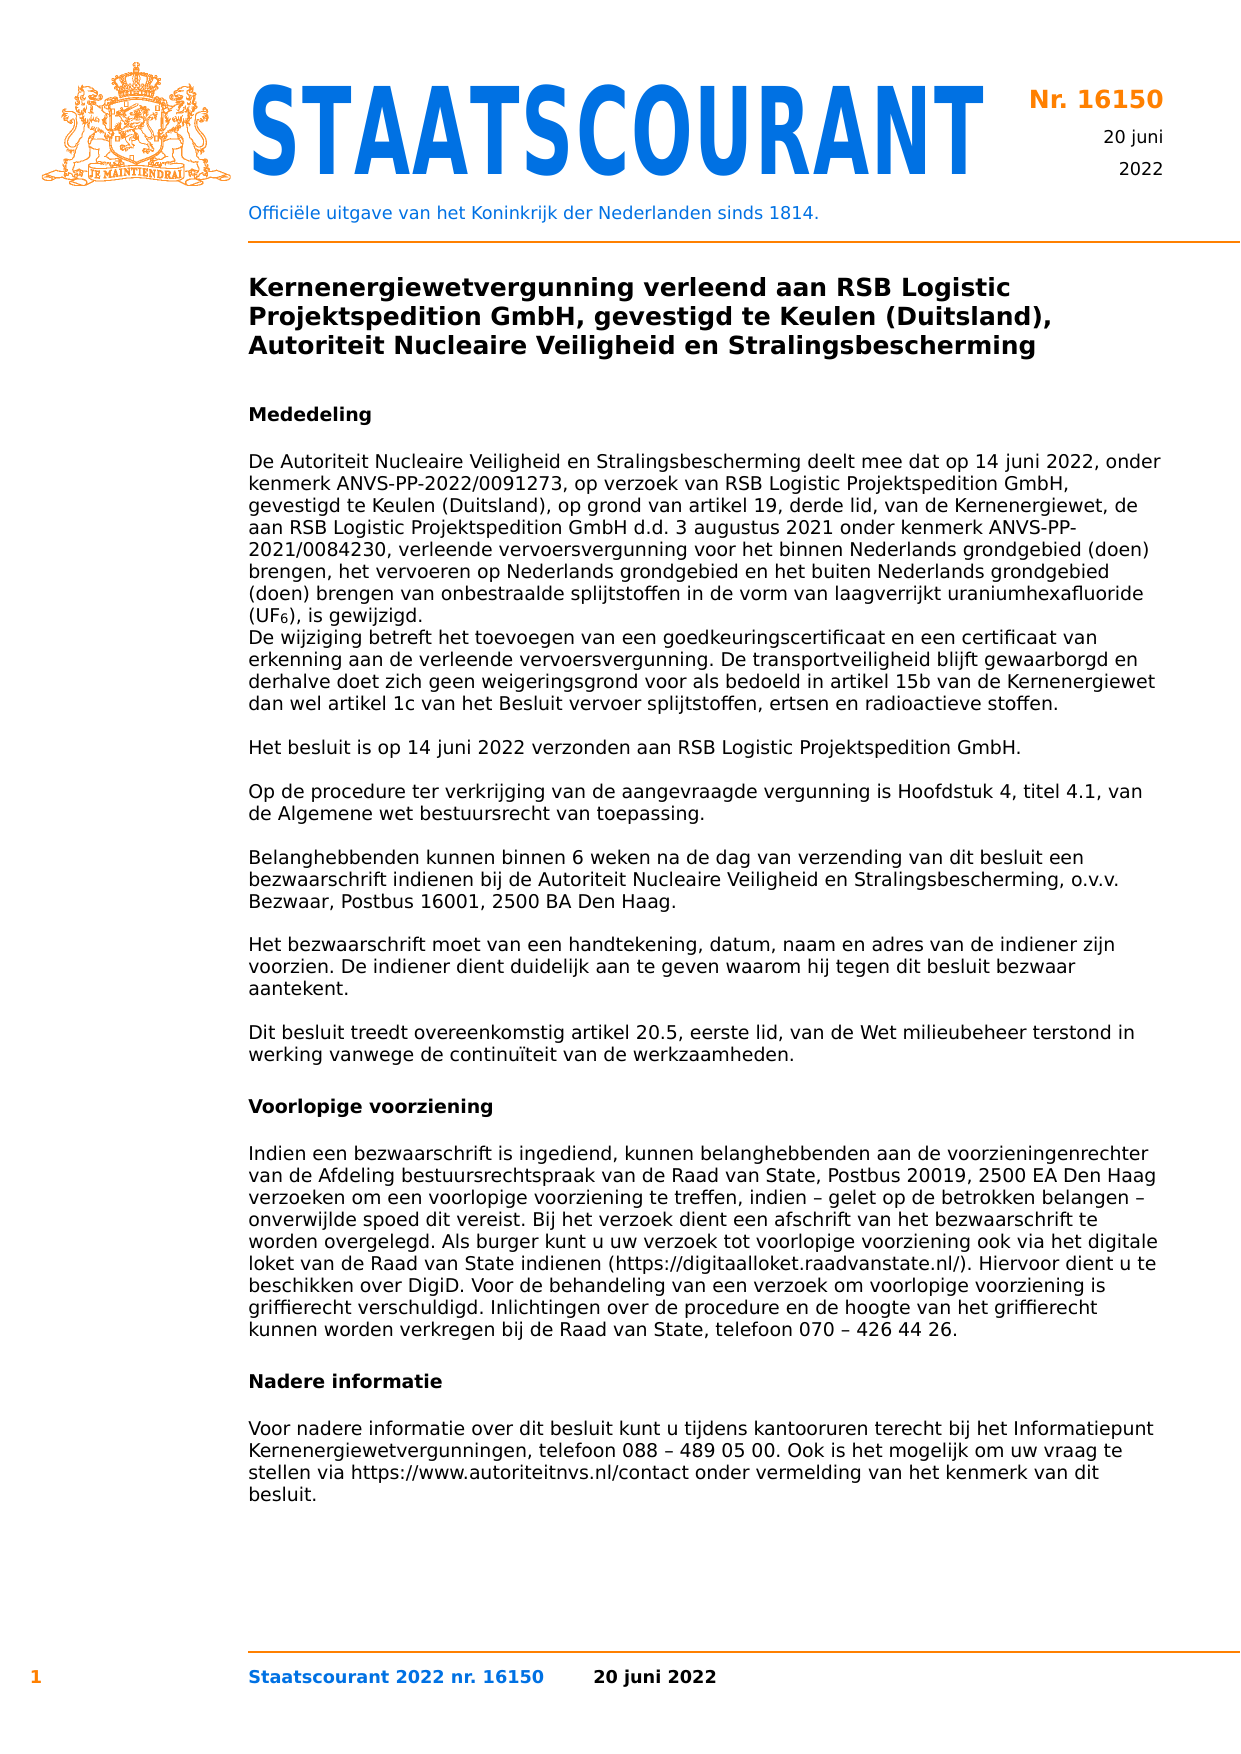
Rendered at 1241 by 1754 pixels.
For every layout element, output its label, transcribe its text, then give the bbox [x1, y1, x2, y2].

text Het bezwaarschrift moet van een handtekening, datum, naam en adres van de indiener zijn voorzien. De indiener dient duidelijk aan te geven waarom hij tegen dit besluit bezwaar aantekent. [248, 934, 1163, 1000]
text Dit besluit treedt overeenkomstig artikel 20.5, eerste lid, van de Wet milieubeheer terstond in werking vanwege de continuïteit van de werkzaamheden. [248, 1022, 1163, 1066]
text De wijziging betreft het toevoegen van een goedkeuringscertificaat en een certificaat van erkenning aan de verleende vervoersvergunning. De transportveiligheid blijft gewaarborgd en derhalve doet zich geen weigeringsgrond voor als bedoeld in artikel 15b van de Kernenergiewet dan wel artikel 1c van het Besluit vervoer splijtstoffen, ertsen en radioactieve stoffen. [248, 627, 1163, 715]
picture [41, 62, 231, 186]
text Het besluit is op 14 juni 2022 verzonden aan RSB Logistic Projektspedition GmbH. [248, 737, 1163, 759]
text Op de procedure ter verkrijging van de aangevraagde vergunning is Hoofdstuk 4, titel 4.1, van de Algemene wet bestuursrecht van toepassing. [248, 781, 1163, 825]
table_header [25, 62, 248, 241]
table_header Nr. 16150 [998, 62, 1240, 121]
text Belanghebbenden kunnen binnen 6 weken na de dag van verzending van dit besluit een bezwaarschrift indienen bij de Autoriteit Nucleaire Veiligheid en Stralingsbescherming, o.v.v. Bezwaar, Postbus 16001, 2500 BA Den Haag. [248, 847, 1163, 912]
table_cell 20 juni [998, 121, 1240, 153]
text De Autoriteit Nucleaire Veiligheid en Stralingsbescherming deelt mee dat op 14 juni 2022, onder kenmerk ANVS-PP-2022/0091273, op verzoek van RSB Logistic Projektspedition GmbH, gevestigd te Keulen (Duitsland), op grond van artikel 19, derde lid, van de Kernenergiewet, de aan RSB Logistic Projektspedition GmbH d.d. 3 augustus 2021 onder kenmerk ANVS-PP-2021/0084230, verleende vervoersvergunning voor het binnen Nederlands grondgebied (doen) brengen, het vervoeren op Nederlands grondgebied en het buiten Nederlands grondgebied (doen) brengen van onbestraalde splijtstoffen in de vorm van laagverrijkt uraniumhexafluoride (UF6), is gewijzigd. [248, 451, 1163, 627]
subtitle Voorlopige voorziening [248, 1096, 1163, 1118]
subtitle Kernenergiewetvergunning verleend aan RSB Logistic Projektspedition GmbH, gevestigd te Keulen (Duitsland), Autoriteit Nucleaire Veiligheid en Stralingsbescherming [248, 273, 1163, 361]
text Indien een bezwaarschrift is ingediend, kunnen belanghebbenden aan de voorzieningenrechter van de Afdeling bestuursrechtspraak van de Raad van State, Postbus 20019, 2500 EA Den Haag verzoeken om een voorlopige voorziening te treffen, indien – gelet op de betrokken belangen – onverwijlde spoed dit vereist. Bij het verzoek dient een afschrift van het bezwaarschrift te worden overgelegd. Als burger kunt u uw verzoek tot voorlopige voorziening ook via het digitale loket van de Raad van State indienen (https://digitaalloket.raadvanstate.nl/). Hiervoor dient u te beschikken over DigiD. Voor de behandeling van een verzoek om voorlopige voorziening is griffierecht verschuldigd. Inlichtingen over de procedure en de hoogte van het griffierecht kunnen worden verkregen bij de Raad van State, telefoon 070 – 426 44 26. [248, 1143, 1163, 1341]
table_cell 2022 [998, 153, 1240, 203]
subtitle Mededeling [248, 404, 1163, 426]
text Voor nadere informatie over dit besluit kunt u tijdens kantooruren terecht bij het Informatiepunt Kernenergiewetvergunningen, telefoon 088 – 489 05 00. Ook is het mogelijk om uw vraag te stellen via https://www.autoriteitnvs.nl/contact onder vermelding van het kenmerk van dit besluit. [248, 1418, 1163, 1506]
table_cell Officiële uitgave van het Koninkrijk der Nederlanden sinds 1814. [248, 203, 1240, 241]
subtitle Nadere informatie [248, 1371, 1163, 1393]
table_header STAATSCOURANT [248, 62, 998, 203]
